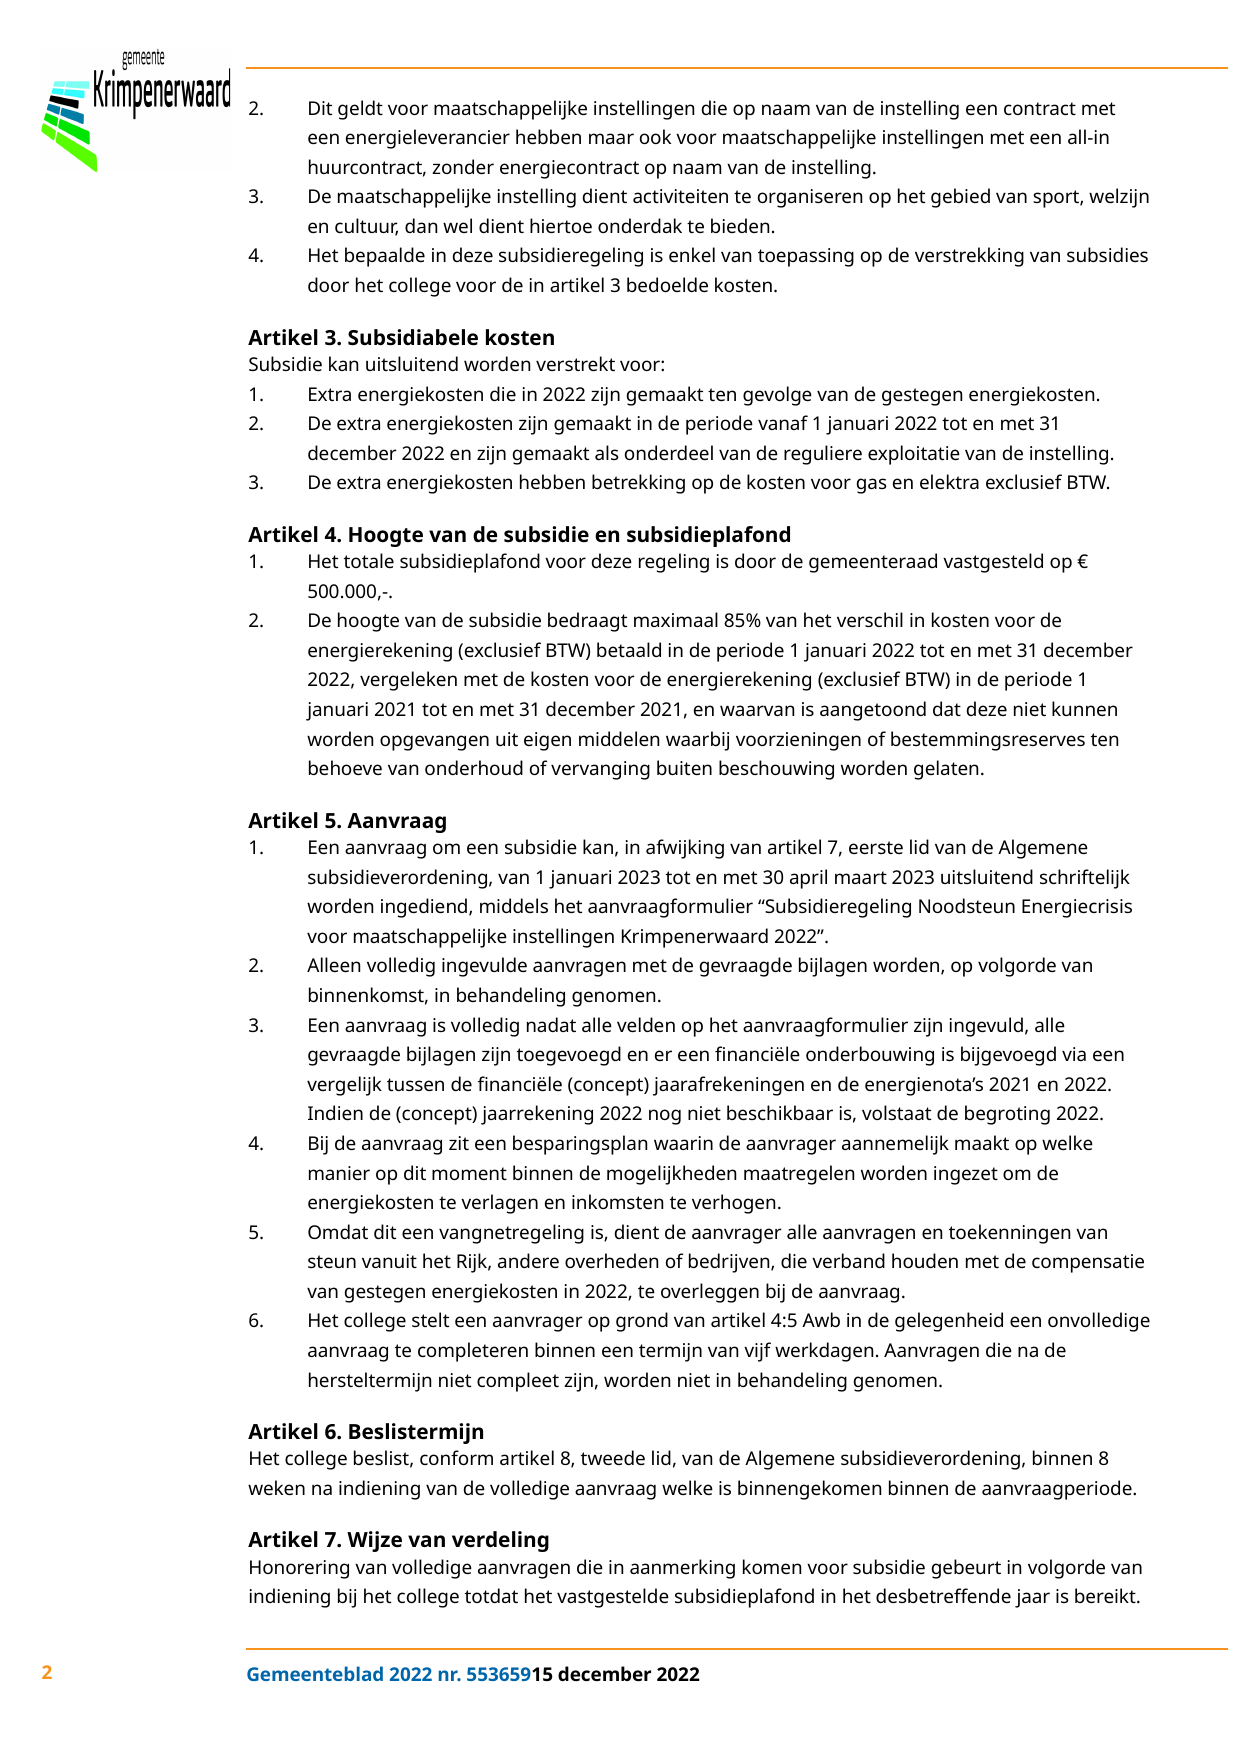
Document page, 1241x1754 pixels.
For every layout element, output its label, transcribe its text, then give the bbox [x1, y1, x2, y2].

list De hoogte van de subsidie bedraagt maximaal 85% van het verschil in kosten voor de energierekening (exclusief BTW) betaald in de periode 1 januari 2022 tot en met 31 december 2022, vergeleken met de kosten voor de energierekening (exclusief BTW) in de periode 1 januari 2021 tot en met 31 december 2021, en waarvan is aangetoond dat deze niet kunnen worden opgevangen uit eigen middelen waarbij voorzieningen of bestemmingsreserves ten behoeve van onderhoud of vervanging buiten beschouwing worden gelaten. [248, 607, 1152, 781]
list Een aanvraag om een subsidie kan, in afwijking van artikel 7, eerste lid van de Algemene subsidieverordening, van 1 januari 2023 tot en met 30 april maart 2023 uitsluitend schriftelijk worden ingediend, middels het aanvraagformulier “Subsidieregeling Noodsteun Energiecrisis voor maatschappelijke instellingen Krimpenerwaard 2022”. [248, 834, 1152, 949]
list De extra energiekosten zijn gemaakt in de periode vanaf 1 januari 2022 tot en met 31 december 2022 en zijn gemaakt als onderdeel van de reguliere exploitatie van de instelling. [248, 410, 1152, 466]
list Het college stelt een aanvrager op grond van artikel 4:5 Awb in de gelegenheid een onvolledige aanvraag te completeren binnen een termijn van vijf werkdagen. Aanvragen die na de hersteltermijn niet compleet zijn, worden niet in behandeling genomen. [248, 1308, 1152, 1392]
list Het totale subsidieplafond voor deze regeling is door de gemeenteraad vastgesteld op € 500.000,-. [248, 548, 1152, 604]
picture [41, 47, 231, 172]
text Het college beslist, conform artikel 8, tweede lid, van de Algemene subsidieverordening, binnen 8 weken na indiening van de volledige aanvraag welke is binnengekomen binnen de aanvraagperiode. [248, 1446, 1152, 1501]
list Het bepaalde in deze subsidieregeling is enkel van toepassing op de verstrekking van subsidies door het college voor de in artikel 3 bedoelde kosten. [248, 243, 1152, 298]
list Dit geldt voor maatschappelijke instellingen die op naam van de instelling een contract met een energieleverancier hebben maar ook voor maatschappelijke instellingen met een all-in huurcontract, zonder energiecontract op naam van de instelling. [248, 95, 1152, 180]
list Een aanvraag is volledig nadat alle velden op het aanvraagformulier zijn ingevuld, alle gevraagde bijlagen zijn toegevoegd en er een financiële onderbouwing is bijgevoegd via een vergelijk tussen de financiële (concept) jaarafrekeningen en de energienota’s 2021 en 2022. Indien de (concept) jaarrekening 2022 nog niet beschikbaar is, volstaat de begroting 2022. [248, 1012, 1152, 1126]
text Artikel 5. Aanvraag [248, 806, 1152, 834]
list Alleen volledig ingevulde aanvragen met de gevraagde bijlagen worden, op volgorde van binnenkomst, in behandeling genomen. [248, 953, 1152, 1008]
text Artikel 6. Beslistermijn [248, 1417, 1152, 1446]
list De maatschappelijke instelling dient activiteiten te organiseren op het gebied van sport, welzijn en cultuur, dan wel dient hiertoe onderdak te bieden. [248, 183, 1152, 239]
list Omdat dit een vangnetregeling is, dient de aanvrager alle aanvragen en toekenningen van steun vanuit het Rijk, andere overheden of bedrijven, die verband houden met de compensatie van gestegen energiekosten in 2022, te overleggen bij de aanvraag. [248, 1219, 1152, 1304]
text Subsidie kan uitsluitend worden verstrekt voor: [248, 351, 1152, 377]
list Bij de aanvraag zit een besparingsplan waarin de aanvrager aannemelijk maakt op welke manier op dit moment binnen de mogelijkheden maatregelen worden ingezet om de energiekosten te verlagen en inkomsten te verhogen. [248, 1130, 1152, 1215]
text Artikel 3. Subsidiabele kosten [248, 323, 1152, 351]
list Extra energiekosten die in 2022 zijn gemaakt ten gevolge van de gestegen energiekosten. [248, 381, 1152, 406]
text Artikel 4. Hoogte van de subsidie en subsidieplafond [248, 520, 1152, 548]
text Honorering van volledige aanvragen die in aanmerking komen voor subsidie gebeurt in volgorde van indiening bij het college totdat het vastgestelde subsidieplafond in het desbetreffende jaar is bereikt. [248, 1554, 1152, 1609]
list De extra energiekosten hebben betrekking op de kosten voor gas en elektra exclusief BTW. [248, 469, 1152, 495]
text Artikel 7. Wijze van verdeling [248, 1526, 1152, 1554]
